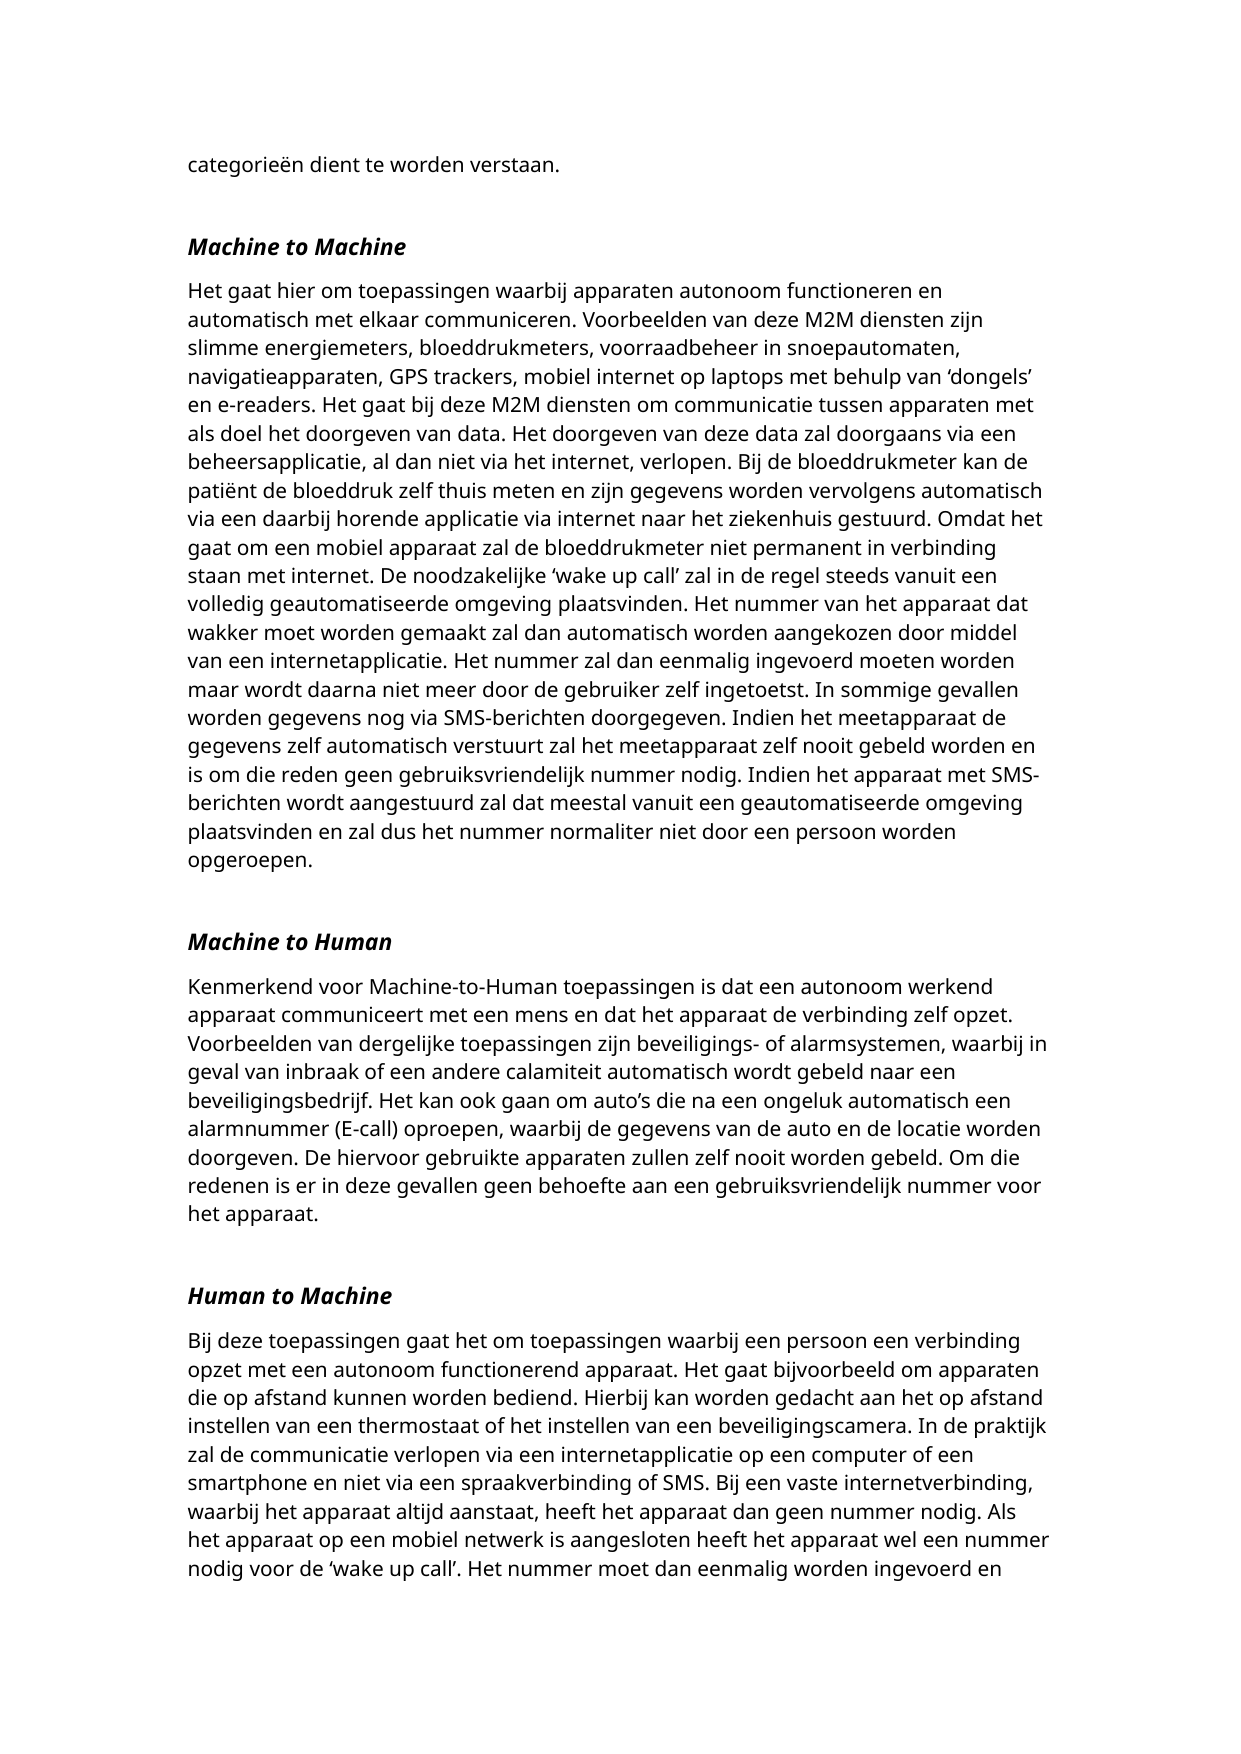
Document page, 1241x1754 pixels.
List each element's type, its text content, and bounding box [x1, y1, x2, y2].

subtitle Machine to Machine [187, 230, 1053, 262]
subtitle Machine to Human [187, 926, 1053, 957]
text categorieën dient te worden verstaan. [187, 150, 1053, 178]
subtitle Human to Machine [187, 1280, 1053, 1311]
text Het gaat hier om toepassingen waarbij apparaten autonoom functioneren en automatisch met elkaar communiceren. Voorbeelden van deze M2M diensten zijn slimme energiemeters, bloeddrukmeters, voorraadbeheer in snoepautomaten, navigatieapparaten, GPS trackers, mobiel internet op laptops met behulp van ‘dongels’ en e-readers. Het gaat bij deze M2M diensten om communicatie tussen apparaten met als doel het doorgeven van data. Het doorgeven van deze data zal doorgaans via een beheersapplicatie, al dan niet via het internet, verlopen. Bij de bloeddrukmeter kan de patiënt de bloeddruk zelf thuis meten en zijn gegevens worden vervolgens automatisch via een daarbij horende applicatie via internet naar het ziekenhuis gestuurd. Omdat het gaat om een mobiel apparaat zal de bloeddrukmeter niet permanent in verbinding staan met internet. De noodzakelijke ‘wake up call’ zal in de regel steeds vanuit een volledig geautomatiseerde omgeving plaatsvinden. Het nummer van het apparaat dat wakker moet worden gemaakt zal dan automatisch worden aangekozen door middel van een internetapplicatie. Het nummer zal dan eenmalig ingevoerd moeten worden maar wordt daarna niet meer door de gebruiker zelf ingetoetst. In sommige gevallen worden gegevens nog via SMS-berichten doorgegeven. Indien het meetapparaat de gegevens zelf automatisch verstuurt zal het meetapparaat zelf nooit gebeld worden en is om die reden geen gebruiksvriendelijk nummer nodig. Indien het apparaat met SMS-berichten wordt aangestuurd zal dat meestal vanuit een geautomatiseerde omgeving plaatsvinden en zal dus het nummer normaliter niet door een persoon worden opgeroepen. [187, 277, 1053, 874]
text Bij deze toepassingen gaat het om toepassingen waarbij een persoon een verbinding opzet met een autonoom functionerend apparaat. Het gaat bijvoorbeeld om apparaten die op afstand kunnen worden bediend. Hierbij kan worden gedacht aan het op afstand instellen van een thermostaat of het instellen van een beveiligingscamera. In de praktijk zal de communicatie verlopen via een internetapplicatie op een computer of een smartphone en niet via een spraakverbinding of SMS. Bij een vaste internetverbinding, waarbij het apparaat altijd aanstaat, heeft het apparaat dan geen nummer nodig. Als het apparaat op een mobiel netwerk is aangesloten heeft het apparaat wel een nummer nodig voor de ‘wake up call’. Het nummer moet dan eenmalig worden ingevoerd en [187, 1326, 1053, 1582]
text Kenmerkend voor Machine-to-Human toepassingen is dat een autonoom werkend apparaat communiceert met een mens en dat het apparaat de verbinding zelf opzet. Voorbeelden van dergelijke toepassingen zijn beveiligings- of alarmsystemen, waarbij in geval van inbraak of een andere calamiteit automatisch wordt gebeld naar een beveiligingsbedrijf. Het kan ook gaan om auto’s die na een ongeluk automatisch een alarmnummer (E-call) oproepen, waarbij de gegevens van de auto en de locatie worden doorgeven. De hiervoor gebruikte apparaten zullen zelf nooit worden gebeld. Om die redenen is er in deze gevallen geen behoefte aan een gebruiksvriendelijk nummer voor het apparaat. [187, 972, 1053, 1228]
